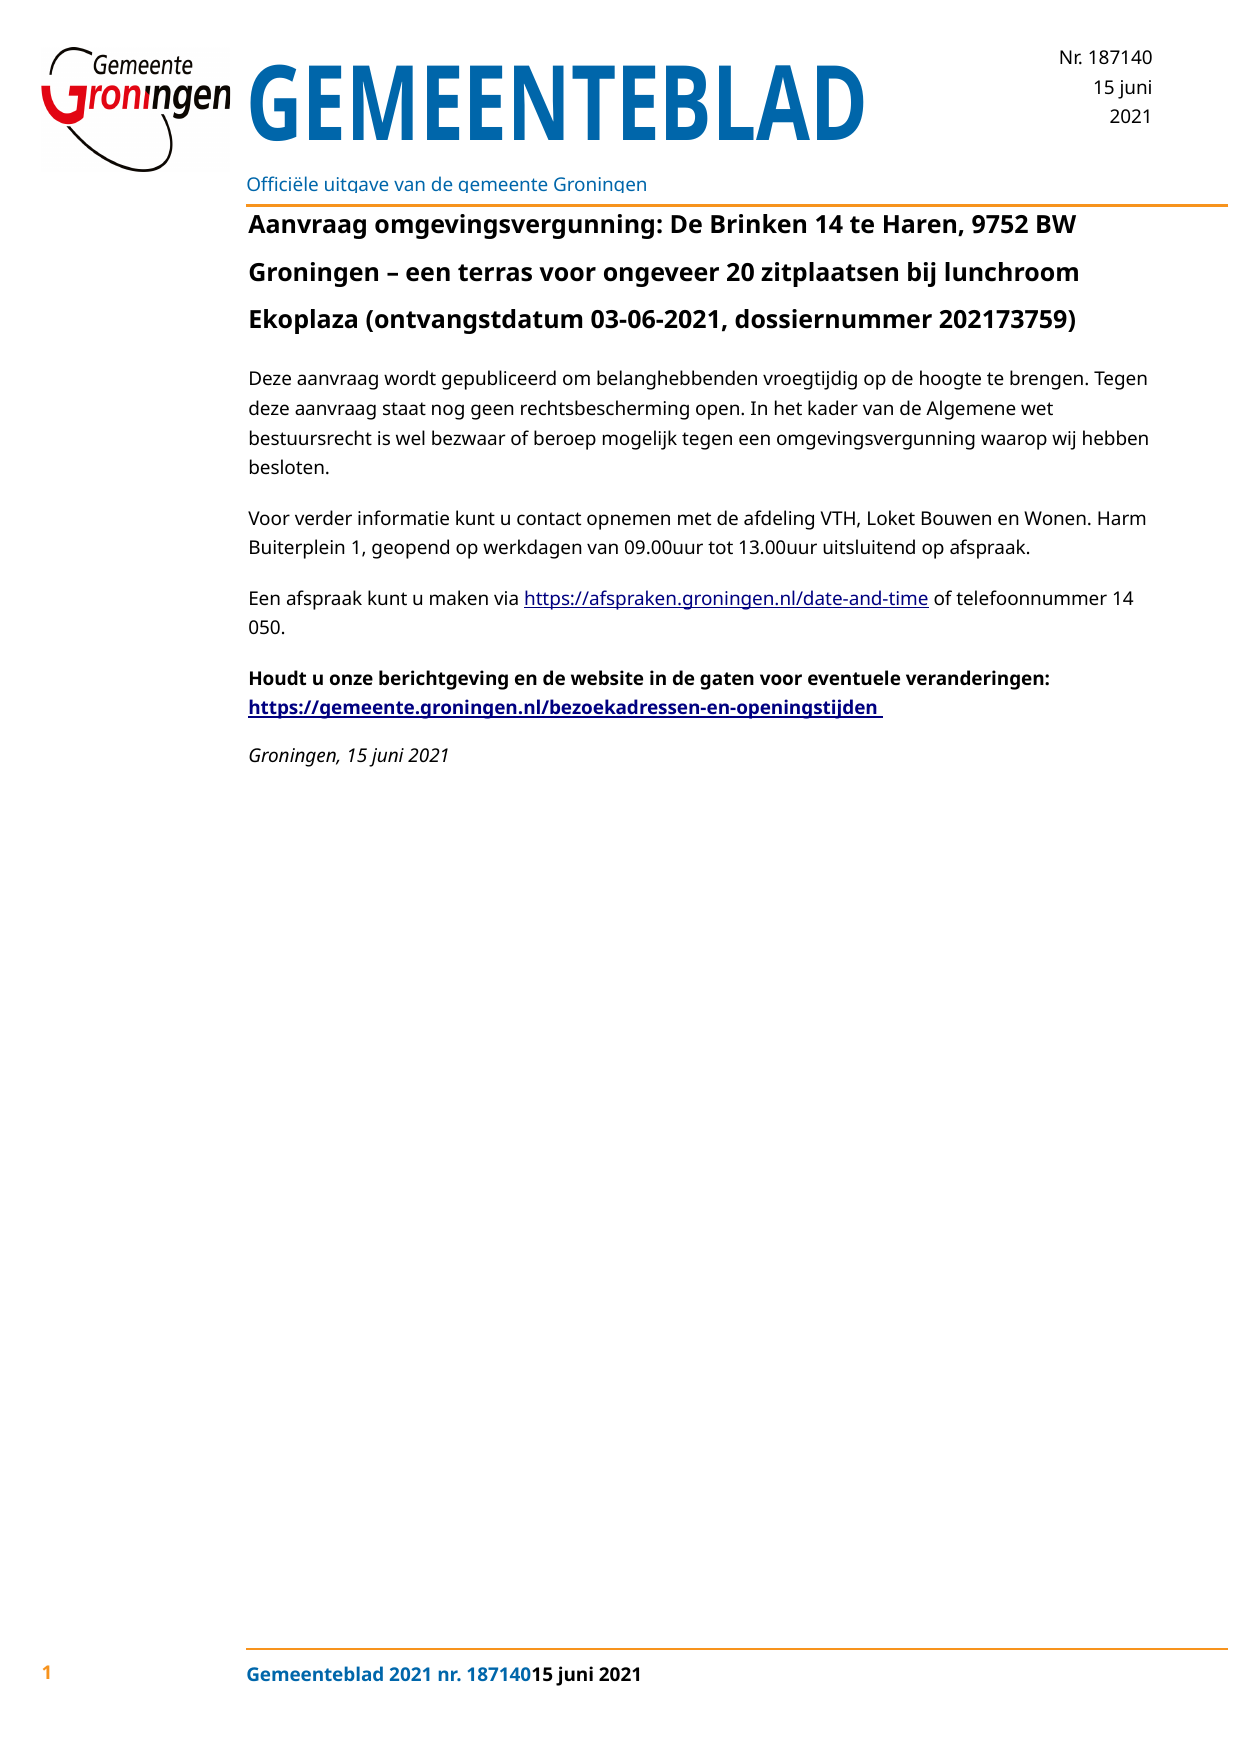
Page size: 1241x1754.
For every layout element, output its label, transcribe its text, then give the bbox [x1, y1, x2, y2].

text Deze aanvraag wordt gepubliceerd om belanghebbenden vroegtijdig op de hoogte te brengen. Tegen deze aanvraag staat nog geen rechtsbescherming open. In het kader van de Algemene wet bestuursrecht is wel bezwaar of beroep mogelijk tegen een omgevingsvergunning waarop wij hebben besloten. [248, 366, 1152, 480]
text Een afspraak kunt u maken via https://afspraken.groningen.nl/date-and-time of telefoonnummer 14 050. [248, 585, 1152, 640]
text Houdt u onze berichtgeving en de website in de gaten voor eventuele veranderingen: https://gemeente.groningen.nl/bezoekadressen-en-openingstijden [248, 665, 1152, 720]
text Groningen, 15 juni 2021 [248, 742, 1152, 768]
text Aanvraag omgevingsvergunning: De Brinken 14 te Haren, 9752 BW Groningen – een terras voor ongeveer 20 zitplaatsen bij lunchroom Ekoplaza (ontvangstdatum 03-06-2021, dossiernummer 202173759) [248, 207, 1152, 336]
picture [41, 47, 231, 172]
text Voor verder informatie kunt u contact opnemen met de afdeling VTH, Loket Bouwen en Wonen. Harm Buiterplein 1, geopend op werkdagen van 09.00uur tot 13.00uur uitsluitend op afspraak. [248, 505, 1152, 560]
